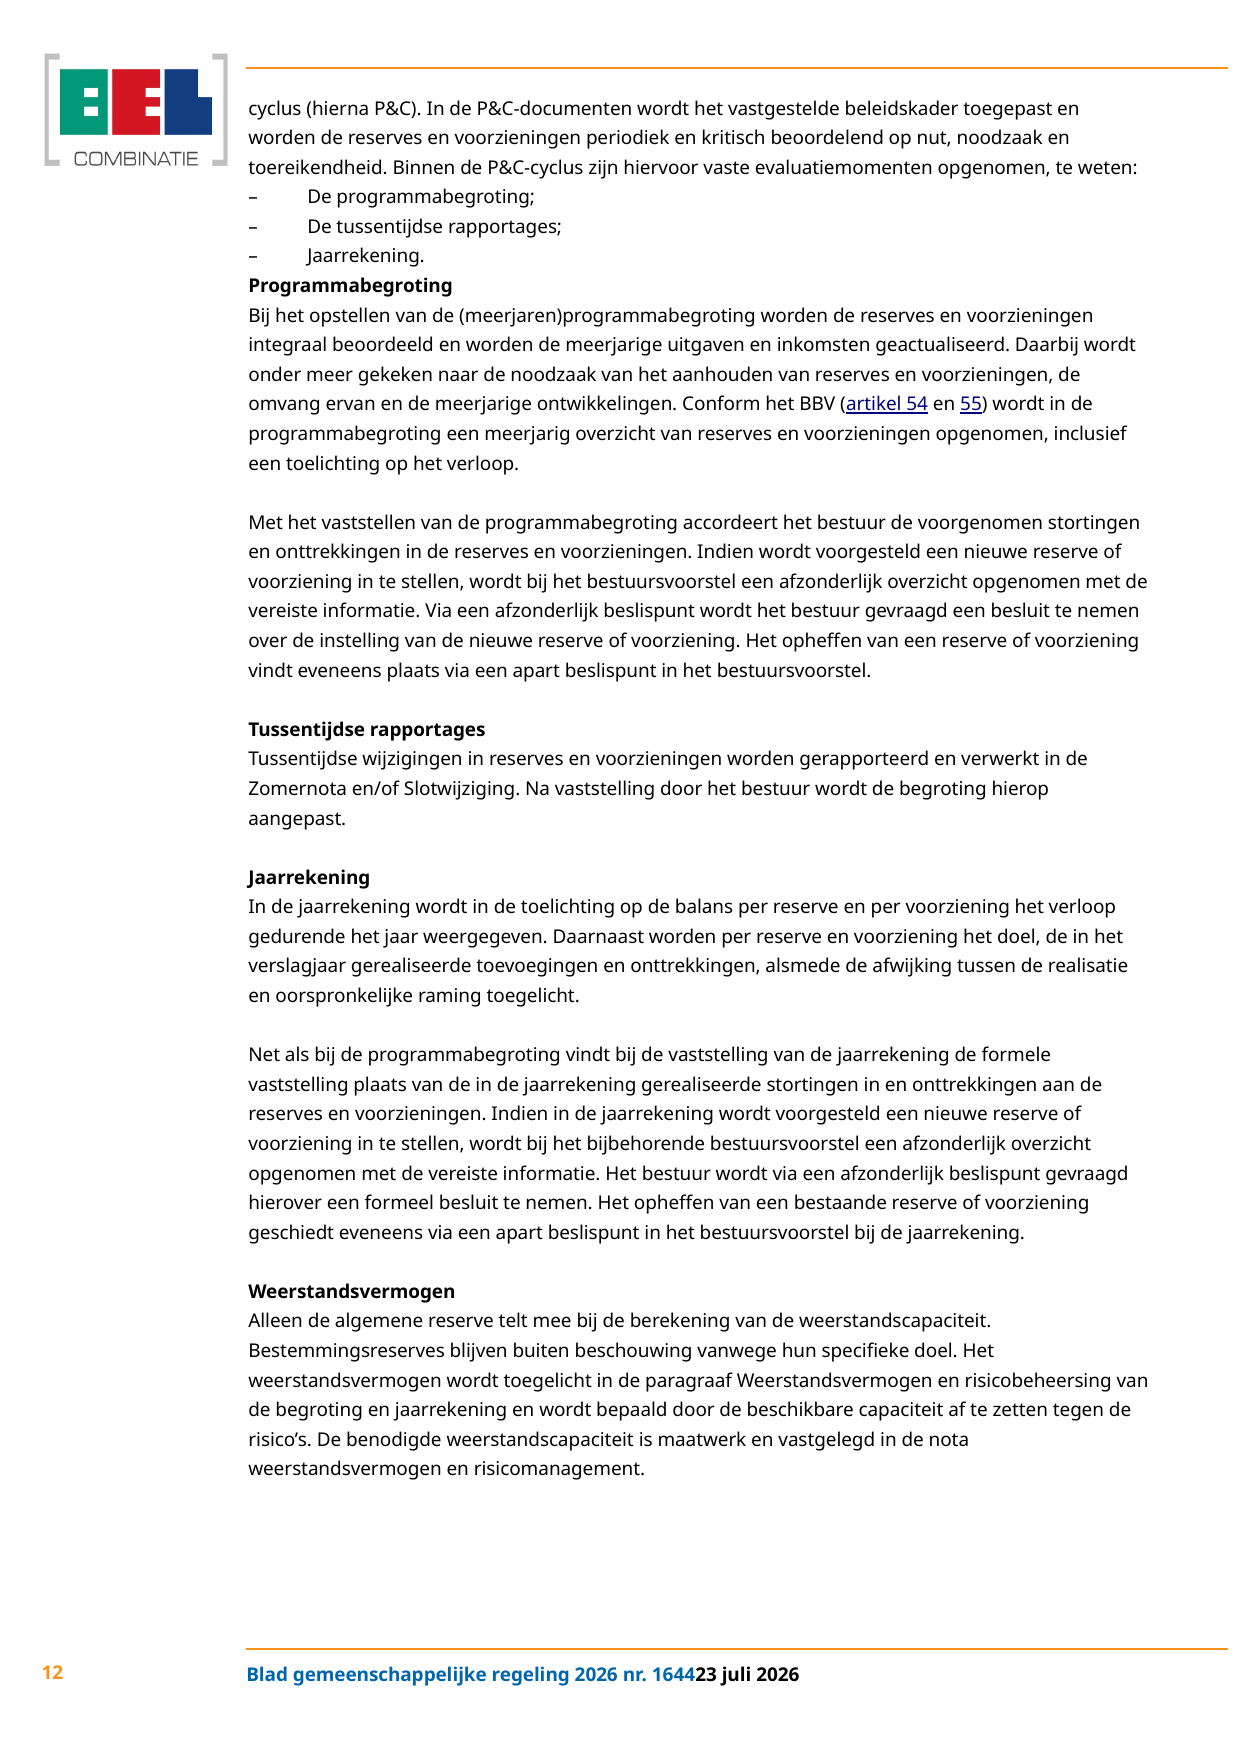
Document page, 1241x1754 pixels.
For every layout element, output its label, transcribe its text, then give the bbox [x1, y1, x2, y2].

text cyclus (hierna P&C). In de P&C-documenten wordt het vastgestelde beleidskader toegepast en worden de reserves en voorzieningen periodiek en kritisch beoordelend op nut, noodzaak en toereikendheid. Binnen de P&C-cyclus zijn hiervoor vaste evaluatiemomenten opgenomen, te weten: [248, 95, 1152, 180]
text Alleen de algemene reserve telt mee bij de berekening van de weerstandscapaciteit. Bestemmingsreserves blijven buiten beschouwing vanwege hun specifieke doel. Het weerstandsvermogen wordt toegelicht in de paragraaf Weerstandsvermogen en risicobeheersing van de begroting en jaarrekening en wordt bepaald door de beschikbare capaciteit af te zetten tegen de risico’s. De benodigde weerstandscapaciteit is maatwerk en vastgelegd in de nota weerstandsvermogen en risicomanagement. [248, 1308, 1152, 1481]
list De programmabegroting; [248, 183, 1152, 209]
picture [41, 47, 231, 172]
text Met het vaststellen van de programmabegroting accordeert het bestuur de voorgenomen stortingen en onttrekkingen in de reserves en voorzieningen. Indien wordt voorgesteld een nieuwe reserve of voorziening in te stellen, wordt bij het bestuursvoorstel een afzonderlijk overzicht opgenomen met de vereiste informatie. Via een afzonderlijk beslispunt wordt het bestuur gevraagd een besluit te nemen over de instelling van de nieuwe reserve of voorziening. Het opheffen van een reserve of voorziening vindt eveneens plaats via een apart beslispunt in het bestuursvoorstel. [248, 509, 1152, 683]
text Weerstandsvermogen [248, 1278, 1152, 1304]
text Programmabegroting [248, 272, 1152, 298]
list Jaarrekening. [248, 243, 1152, 268]
list De tussentijdse rapportages; [248, 213, 1152, 239]
text Tussentijdse rapportages [248, 716, 1152, 742]
text Net als bij de programmabegroting vindt bij de vaststelling van de jaarrekening de formele vaststelling plaats van de in de jaarrekening gerealiseerde stortingen in en onttrekkingen aan de reserves en voorzieningen. Indien in de jaarrekening wordt voorgesteld een nieuwe reserve of voorziening in te stellen, wordt bij het bijbehorende bestuursvoorstel een afzonderlijk overzicht opgenomen met de vereiste informatie. Het bestuur wordt via een afzonderlijk beslispunt gevraagd hierover een formeel besluit te nemen. Het opheffen van een bestaande reserve of voorziening geschiedt eveneens via een apart beslispunt in het bestuursvoorstel bij de jaarrekening. [248, 1041, 1152, 1245]
text In de jaarrekening wordt in de toelichting op de balans per reserve en per voorziening het verloop gedurende het jaar weergegeven. Daarnaast worden per reserve en voorziening het doel, de in het verslagjaar gerealiseerde toevoegingen en onttrekkingen, alsmede de afwijking tussen de realisatie en oorspronkelijke raming toegelicht. [248, 893, 1152, 1008]
text Tussentijdse wijzigingen in reserves en voorzieningen worden gerapporteerd en verwerkt in de Zomernota en/of Slotwijziging. Na vaststelling door het bestuur wordt de begroting hierop aangepast. [248, 746, 1152, 831]
text Jaarrekening [248, 864, 1152, 890]
text Bij het opstellen van de (meerjaren)programmabegroting worden de reserves en voorzieningen integraal beoordeeld en worden de meerjarige uitgaven en inkomsten geactualiseerd. Daarbij wordt onder meer gekeken naar de noodzaak van het aanhouden van reserves en voorzieningen, de omvang ervan en de meerjarige ontwikkelingen. Conform het BBV (artikel 54 en 55) wordt in de programmabegroting een meerjarig overzicht van reserves en voorzieningen opgenomen, inclusief een toelichting op het verloop. [248, 302, 1152, 476]
